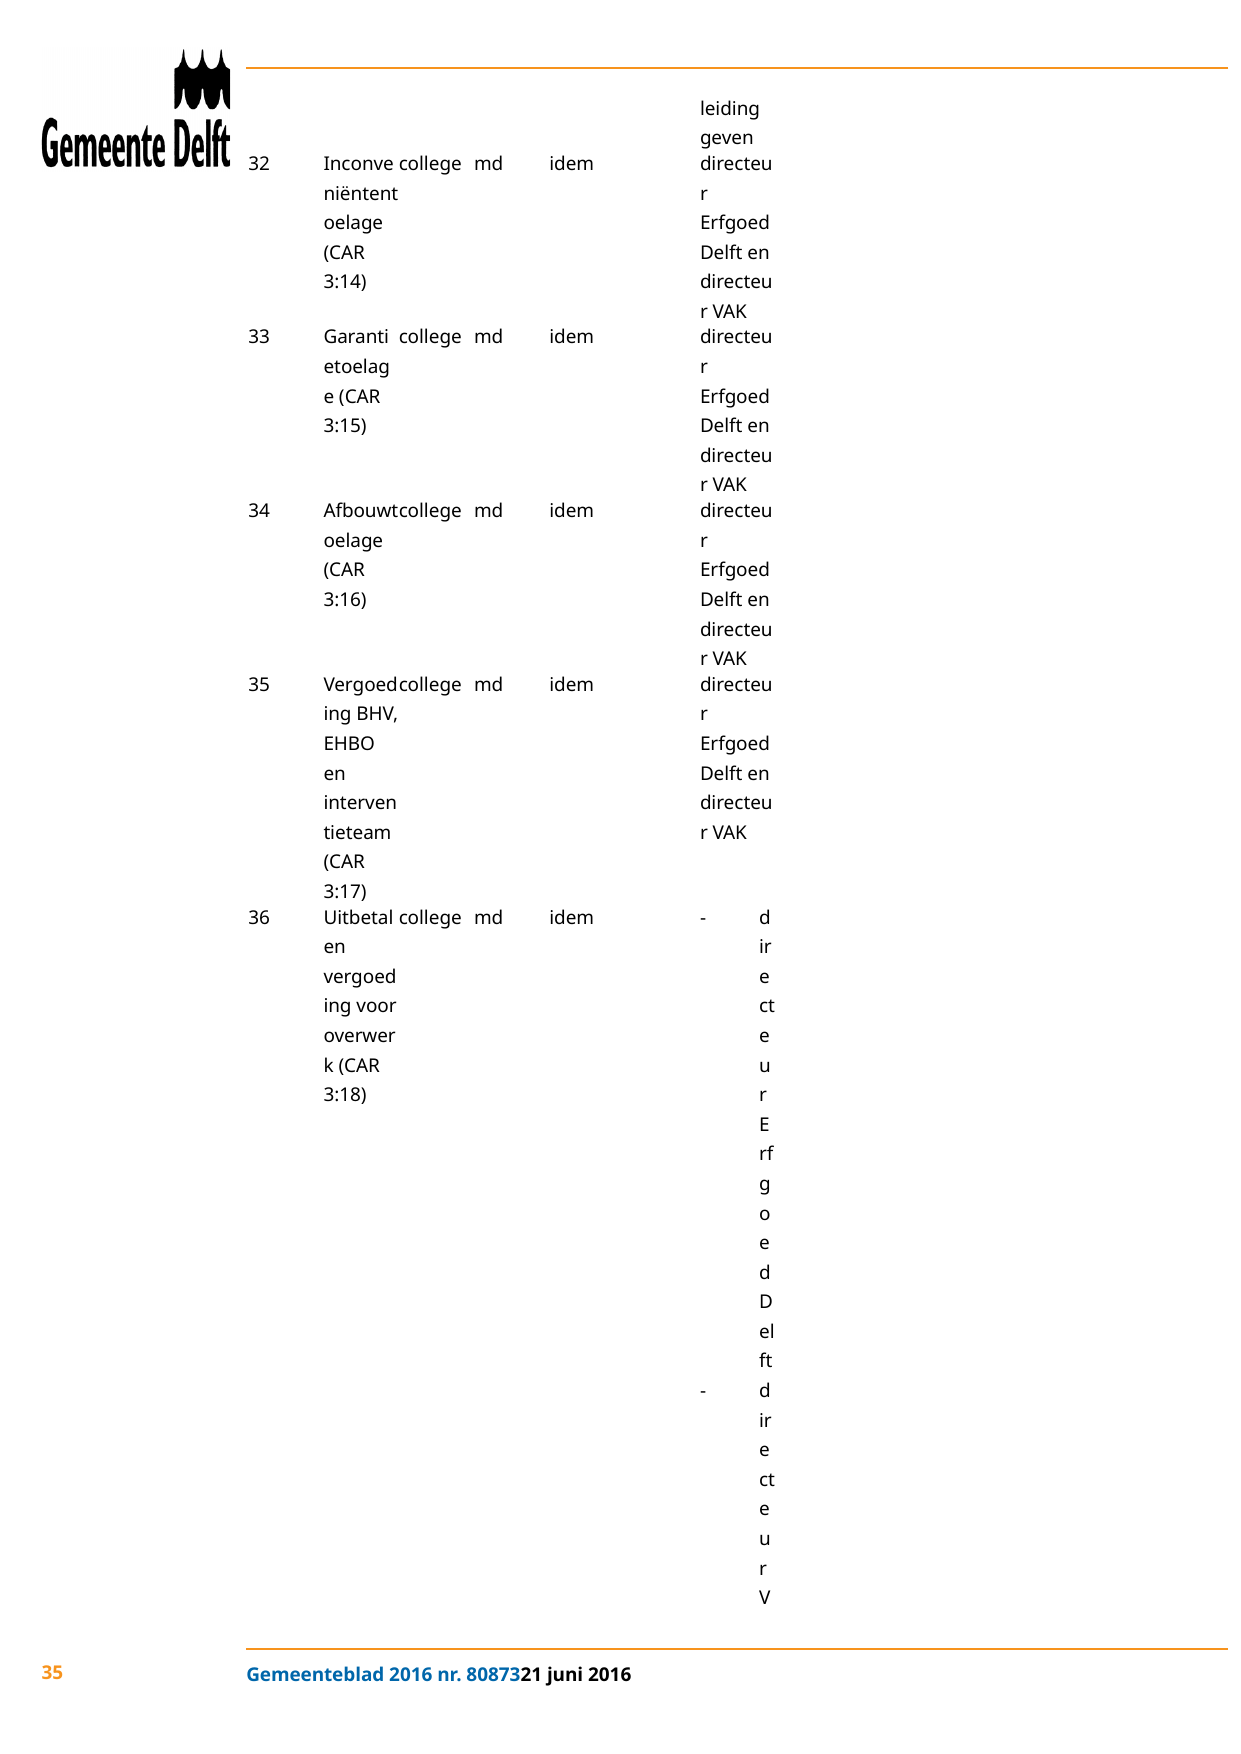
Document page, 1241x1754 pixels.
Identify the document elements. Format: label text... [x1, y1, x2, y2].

table_cell 33 [248, 324, 323, 497]
table_cell md [474, 498, 549, 671]
table_cell college [399, 904, 474, 1610]
table_cell directeur Erfgoed Delft en directeur VAK [700, 324, 775, 497]
table_cell [625, 671, 700, 904]
table_cell college [399, 324, 474, 497]
table_cell 34 [248, 498, 323, 671]
table_cell directeur Erfgoed Delft en directeur VAK [700, 671, 775, 904]
table_cell Uitbetalen vergoeding voor overwerk (CAR 3:18) [323, 904, 398, 1610]
table_cell [399, 95, 474, 150]
table_cell directeur Erfgoed Delft directeur V [700, 904, 775, 1610]
table_cell directeur Erfgoed Delft en directeur VAK [700, 498, 775, 671]
table_cell Vergoeding BHV, EHBO en interventieteam (CAR 3:17) [323, 671, 398, 904]
table_cell idem [549, 324, 624, 497]
table_cell [625, 95, 700, 150]
table_cell [775, 324, 850, 497]
table_cell [474, 95, 549, 150]
table_cell idem [549, 150, 624, 324]
table_cell [775, 498, 850, 671]
table_cell Inconveniëntentoelage (CAR 3:14) [323, 150, 398, 324]
table_cell leiding geven [700, 95, 775, 150]
table_cell 36 [248, 904, 323, 1610]
table_cell idem [549, 904, 624, 1610]
table_cell [549, 95, 624, 150]
table_cell [775, 150, 850, 324]
table_cell idem [549, 671, 624, 904]
table_cell [625, 150, 700, 324]
table_cell [625, 904, 700, 1610]
table_cell college [399, 498, 474, 671]
table_cell [775, 904, 850, 1610]
table_cell md [474, 324, 549, 497]
picture [41, 47, 231, 172]
table_cell Afbouwtoelage (CAR 3:16) [323, 498, 398, 671]
table_cell directeur Erfgoed Delft en directeur VAK [700, 150, 775, 324]
table_cell college [399, 671, 474, 904]
table_cell 35 [248, 671, 323, 904]
table_cell college [399, 150, 474, 324]
table_cell idem [549, 498, 624, 671]
table_cell [323, 95, 398, 150]
table_cell md [474, 904, 549, 1610]
table_cell [248, 95, 323, 150]
table_cell [625, 498, 700, 671]
table_cell [625, 324, 700, 497]
table_cell 32 [248, 150, 323, 324]
table_cell Garantietoelage (CAR 3:15) [323, 324, 398, 497]
table_cell md [474, 671, 549, 904]
table_cell [775, 95, 850, 150]
table_cell [775, 671, 850, 904]
table_cell md [474, 150, 549, 324]
